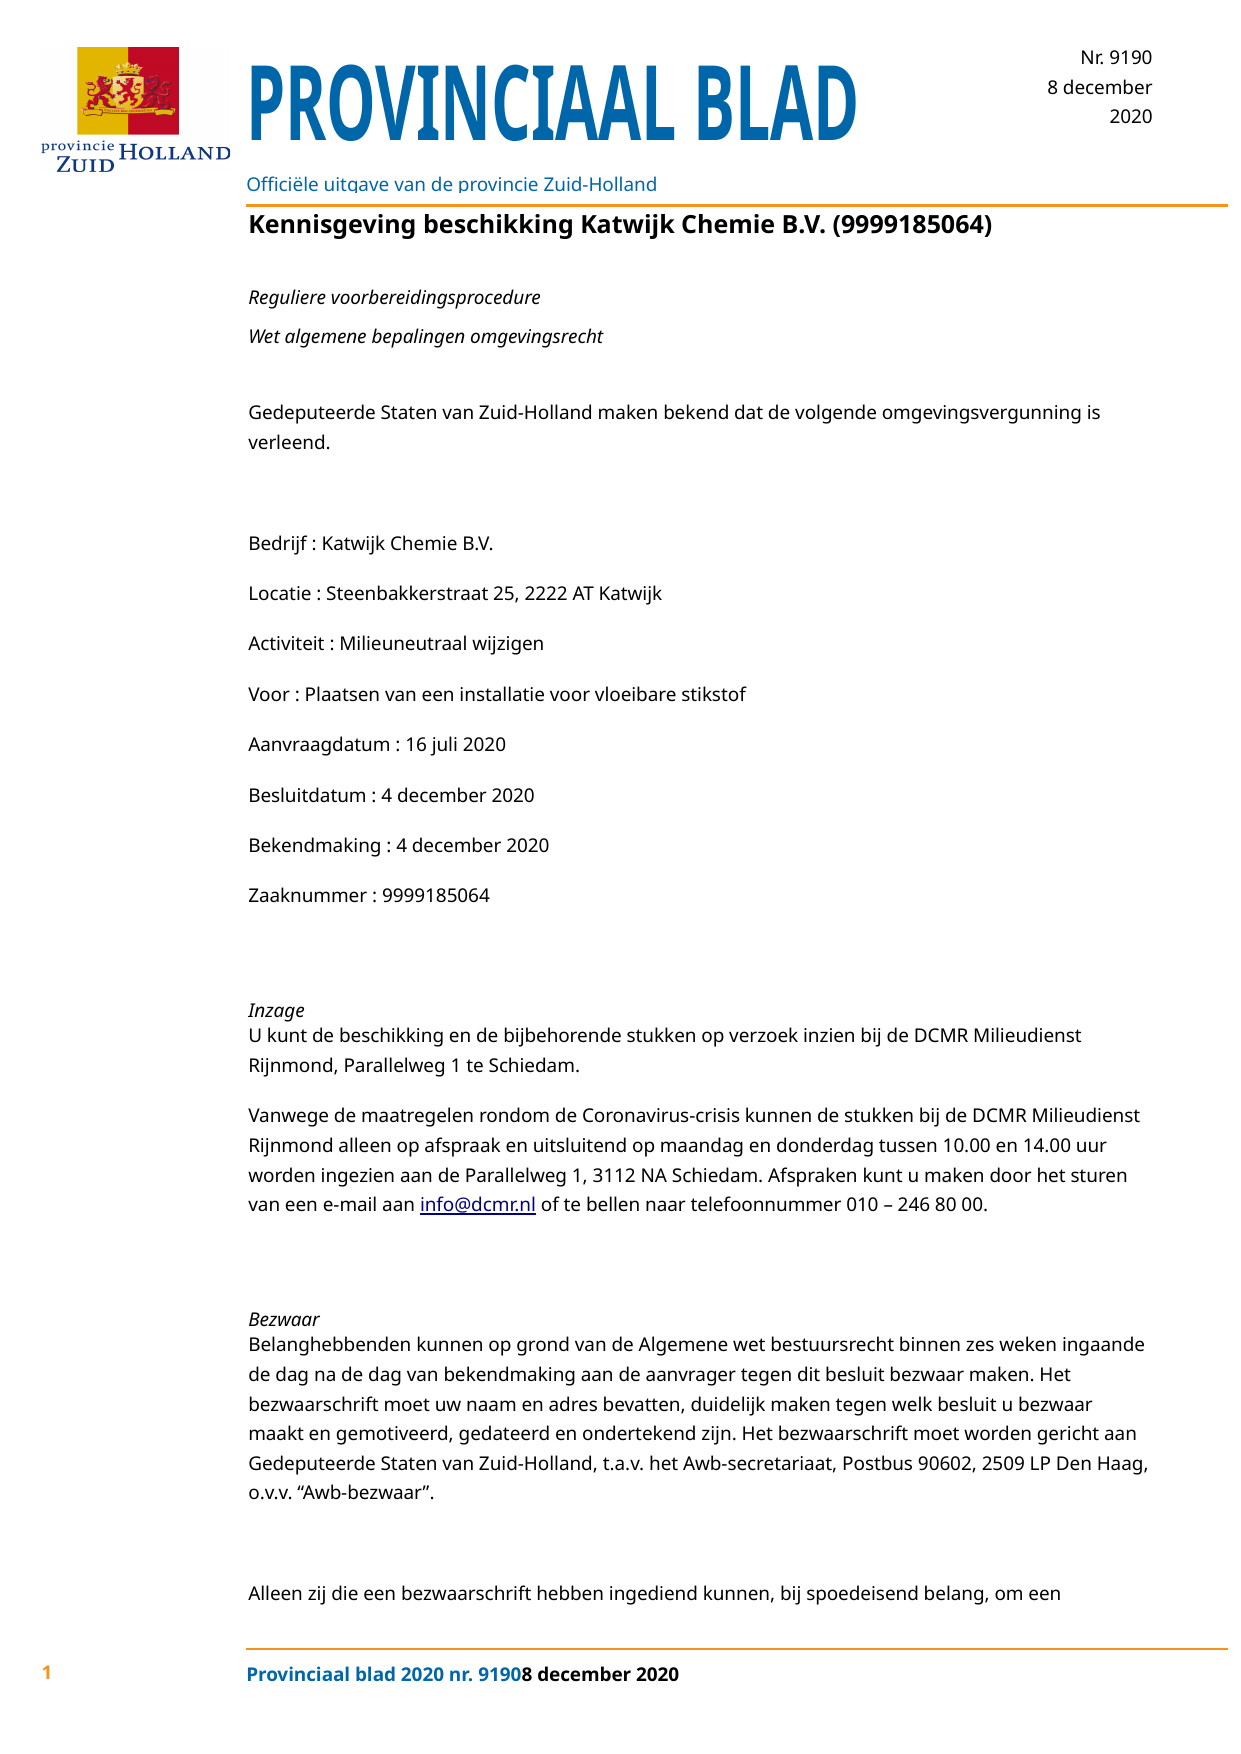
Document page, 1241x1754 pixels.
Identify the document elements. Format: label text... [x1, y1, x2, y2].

text Locatie : Steenbakkerstraat 25, 2222 AT Katwijk [248, 580, 1152, 606]
text Besluitdatum : 4 december 2020 [248, 782, 1152, 807]
text Inzage [248, 997, 1152, 1023]
text Aanvraagdatum : 16 juli 2020 [248, 731, 1152, 757]
text U kunt de beschikking en de bijbehorende stukken op verzoek inzien bij de DCMR Milieudienst Rijnmond, Parallelweg 1 te Schiedam. [248, 1023, 1152, 1078]
text Kennisgeving beschikking Katwijk Chemie B.V. (9999185064) [248, 207, 1152, 241]
text Activiteit : Milieuneutraal wijzigen [248, 631, 1152, 656]
text Bedrijf : Katwijk Chemie B.V. [248, 530, 1152, 555]
text Bezwaar [248, 1306, 1152, 1332]
text Reguliere voorbereidingsprocedure [248, 284, 1152, 309]
text Gedeputeerde Staten van Zuid-Holland maken bekend dat de volgende omgevingsvergunning is verleend. [248, 399, 1152, 454]
text Zaaknummer : 9999185064 [248, 883, 1152, 908]
picture [41, 47, 231, 172]
text Wet algemene bepalingen omgevingsrecht [248, 323, 1152, 349]
text Belanghebbenden kunnen op grond van de Algemene wet bestuursrecht binnen zes weken ingaande de dag na de dag van bekendmaking aan de aanvrager tegen dit besluit bezwaar maken. Het bezwaarschrift moet uw naam en adres bevatten, duidelijk maken tegen welk besluit u bezwaar maakt en gemotiveerd, gedateerd en ondertekend zijn. Het bezwaarschrift moet worden gericht aan Gedeputeerde Staten van Zuid-Holland, t.a.v. het Awb-secretariaat, Postbus 90602, 2509 LP Den Haag, o.v.v. “Awb-bezwaar”. [248, 1332, 1152, 1505]
text Vanwege de maatregelen rondom de Coronavirus-crisis kunnen de stukken bij de DCMR Milieudienst Rijnmond alleen op afspraak en uitsluitend op maandag en donderdag tussen 10.00 en 14.00 uur worden ingezien aan de Parallelweg 1, 3112 NA Schiedam. Afspraken kunt u maken door het sturen van een e-mail aan info@dcmr.nl of te bellen naar telefoonnummer 010 – 246 80 00. [248, 1103, 1152, 1217]
text Alleen zij die een bezwaarschrift hebben ingediend kunnen, bij spoedeisend belang, om een [248, 1580, 1152, 1606]
text Bekendmaking : 4 december 2020 [248, 832, 1152, 858]
text Voor : Plaatsen van een installatie voor vloeibare stikstof [248, 681, 1152, 707]
